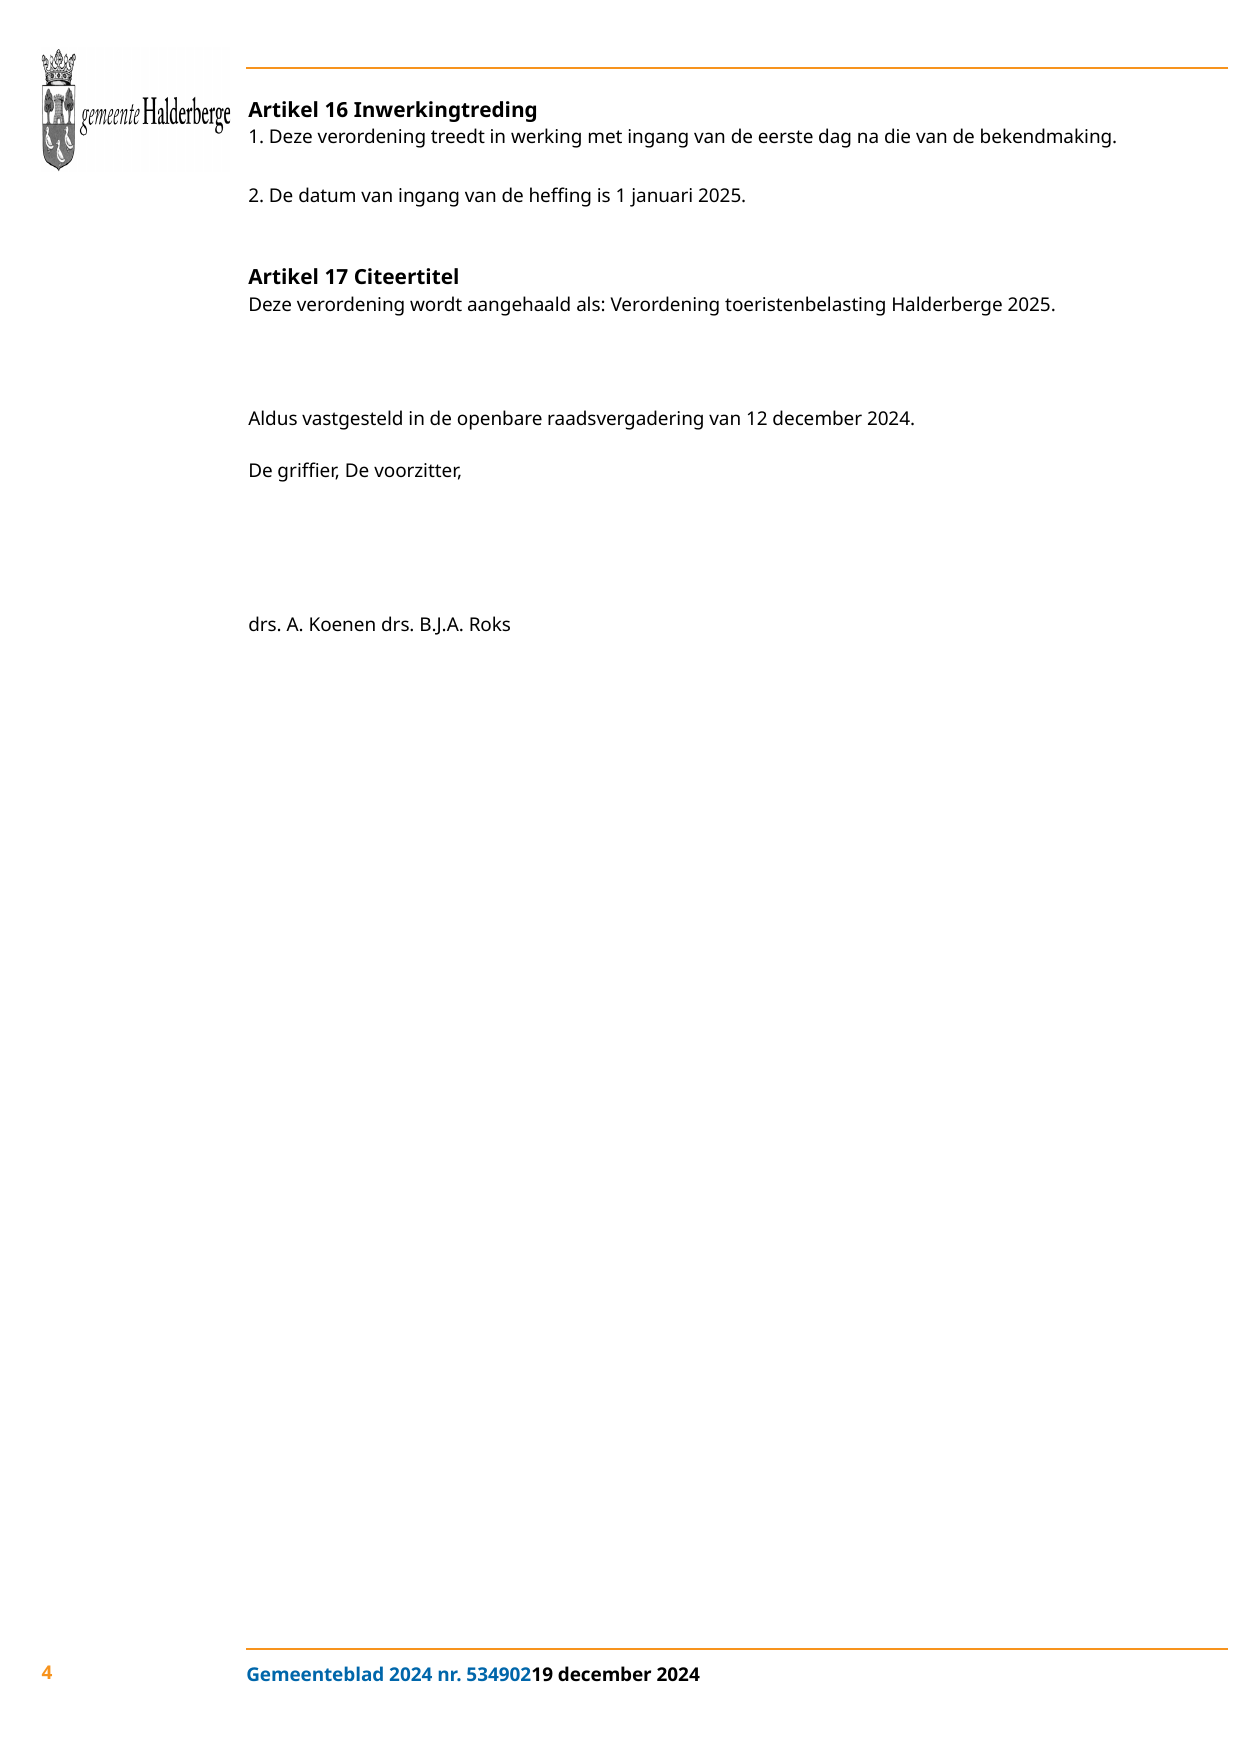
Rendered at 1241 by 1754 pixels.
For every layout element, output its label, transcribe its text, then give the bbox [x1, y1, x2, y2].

text 2. De datum van ingang van de heffing is 1 januari 2025. [248, 182, 1152, 208]
text Artikel 16 Inwerkingtreding [248, 95, 1152, 123]
text Artikel 17 Citeertitel [248, 262, 1152, 291]
text De griffier, De voorzitter, [248, 457, 1152, 482]
text drs. A. Koenen drs. B.J.A. Roks [248, 611, 1152, 637]
text Aldus vastgesteld in de openbare raadsvergadering van 12 december 2024. [248, 405, 1152, 431]
picture [41, 47, 231, 172]
text 1. Deze verordening treedt in werking met ingang van de eerste dag na die van de bekendmaking. [248, 123, 1152, 149]
text Deze verordening wordt aangehaald als: Verordening toeristenbelasting Halderberge 2025. [248, 291, 1152, 317]
